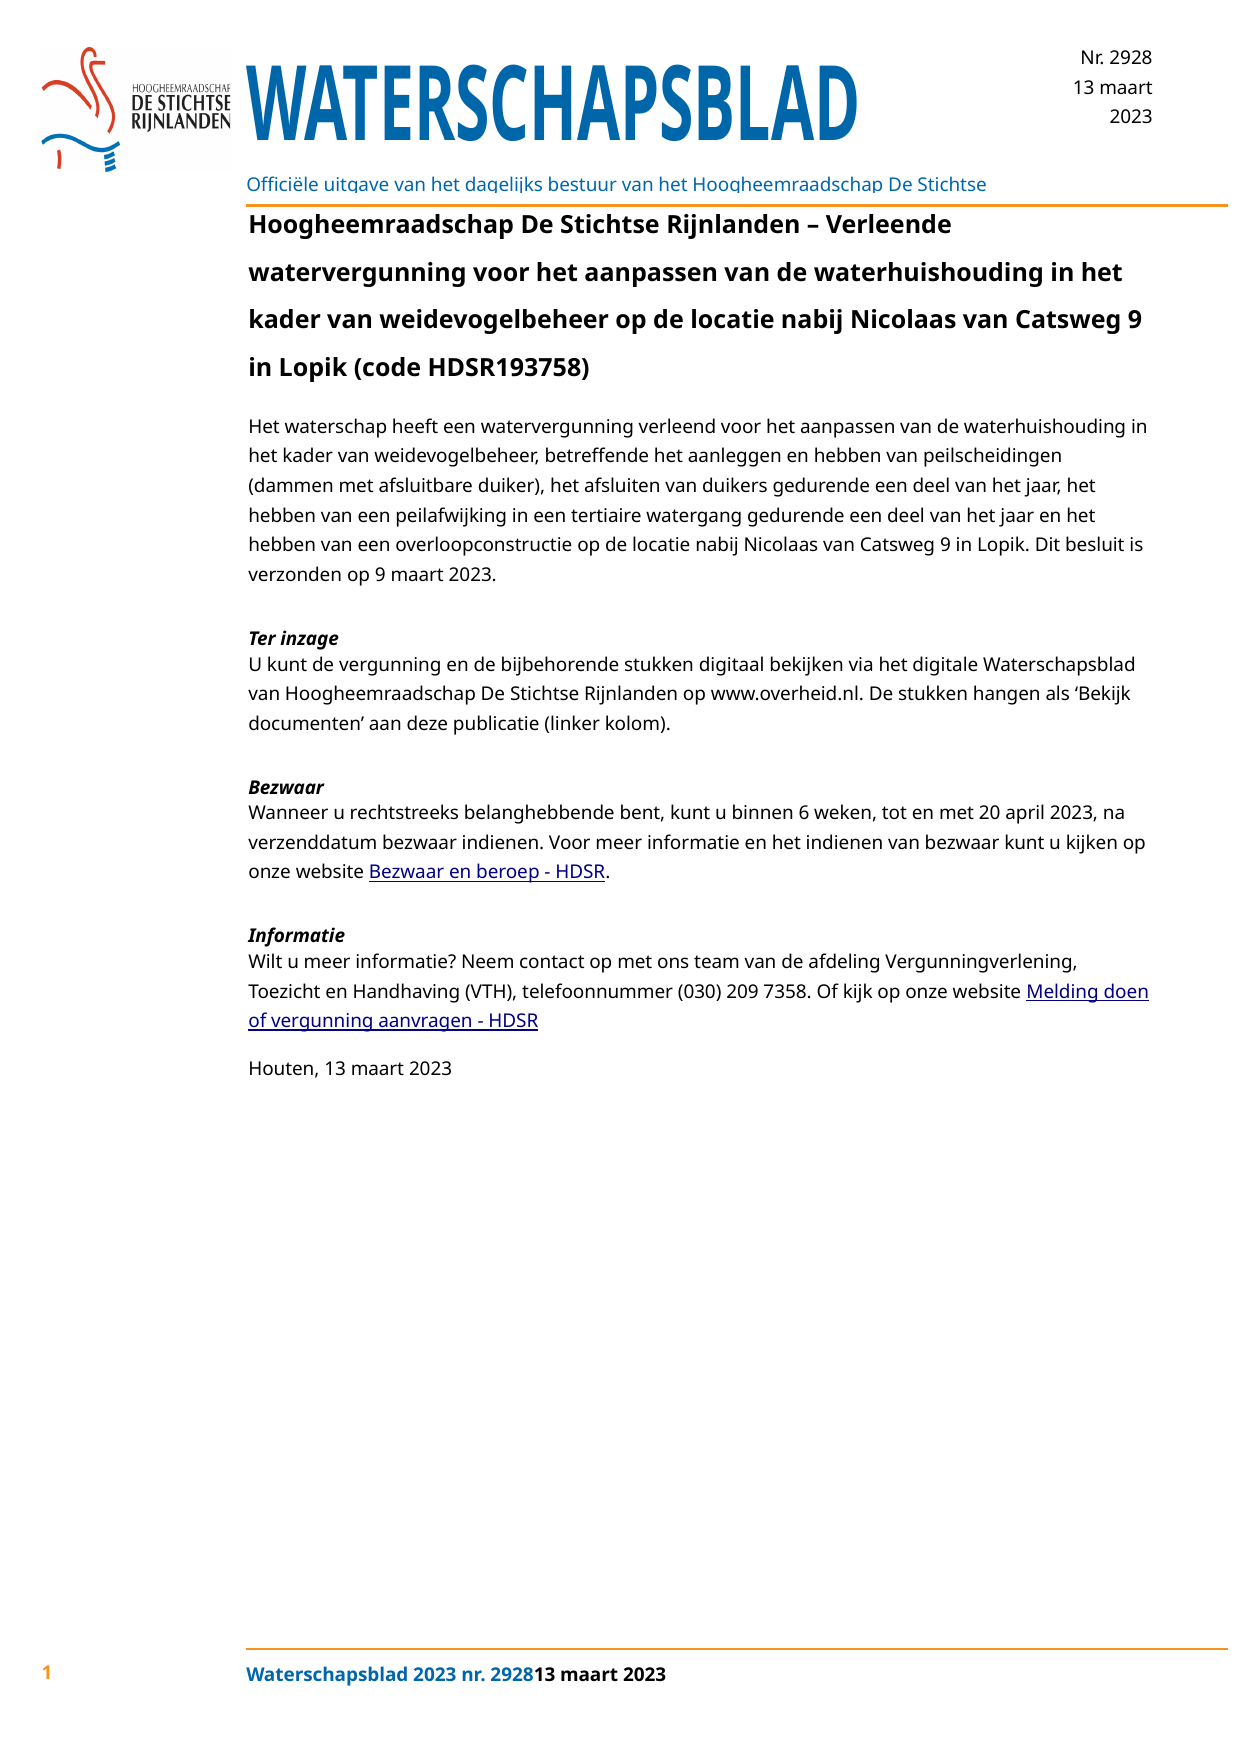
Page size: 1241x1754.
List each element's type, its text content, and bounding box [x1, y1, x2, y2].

text Wilt u meer informatie? Neem contact op met ons team van de afdeling Vergunningverlening, Toezicht en Handhaving (VTH), telefoonnummer (030) 209 7358. Of kijk op onze website Melding doen of vergunning aanvragen - HDSR [248, 948, 1152, 1033]
text Het waterschap heeft een watervergunning verleend voor het aanpassen van de waterhuishouding in het kader van weidevogelbeheer, betreffende het aanleggen en hebben van peilscheidingen (dammen met afsluitbare duiker), het afsluiten van duikers gedurende een deel van het jaar, het hebben van een peilafwijking in een tertiaire watergang gedurende een deel van het jaar en het hebben van een overloopconstructie op de locatie nabij Nicolaas van Catsweg 9 in Lopik. Dit besluit is verzonden op 9 maart 2023. [248, 413, 1152, 587]
text Wanneer u rechtstreeks belanghebbende bent, kunt u binnen 6 weken, tot en met 20 april 2023, na verzenddatum bezwaar indienen. Voor meer informatie en het indienen van bezwaar kunt u kijken op onze website Bezwaar en beroep - HDSR. [248, 799, 1152, 884]
text Houten, 13 maart 2023 [248, 1055, 1152, 1081]
text Bezwaar [248, 774, 1152, 799]
text Ter inzage [248, 625, 1152, 651]
text U kunt de vergunning en de bijbehorende stukken digitaal bekijken via het digitale Waterschapsblad van Hoogheemraadschap De Stichtse Rijnlanden op www.overheid.nl. De stukken hangen als ‘Bekijk documenten’ aan deze publicatie (linker kolom). [248, 651, 1152, 736]
picture [41, 47, 231, 172]
text Informatie [248, 923, 1152, 948]
text Hoogheemraadschap De Stichtse Rijnlanden – Verleende watervergunning voor het aanpassen van de waterhuishouding in het kader van weidevogelbeheer op de locatie nabij Nicolaas van Catsweg 9 in Lopik (code HDSR193758) [248, 207, 1152, 384]
